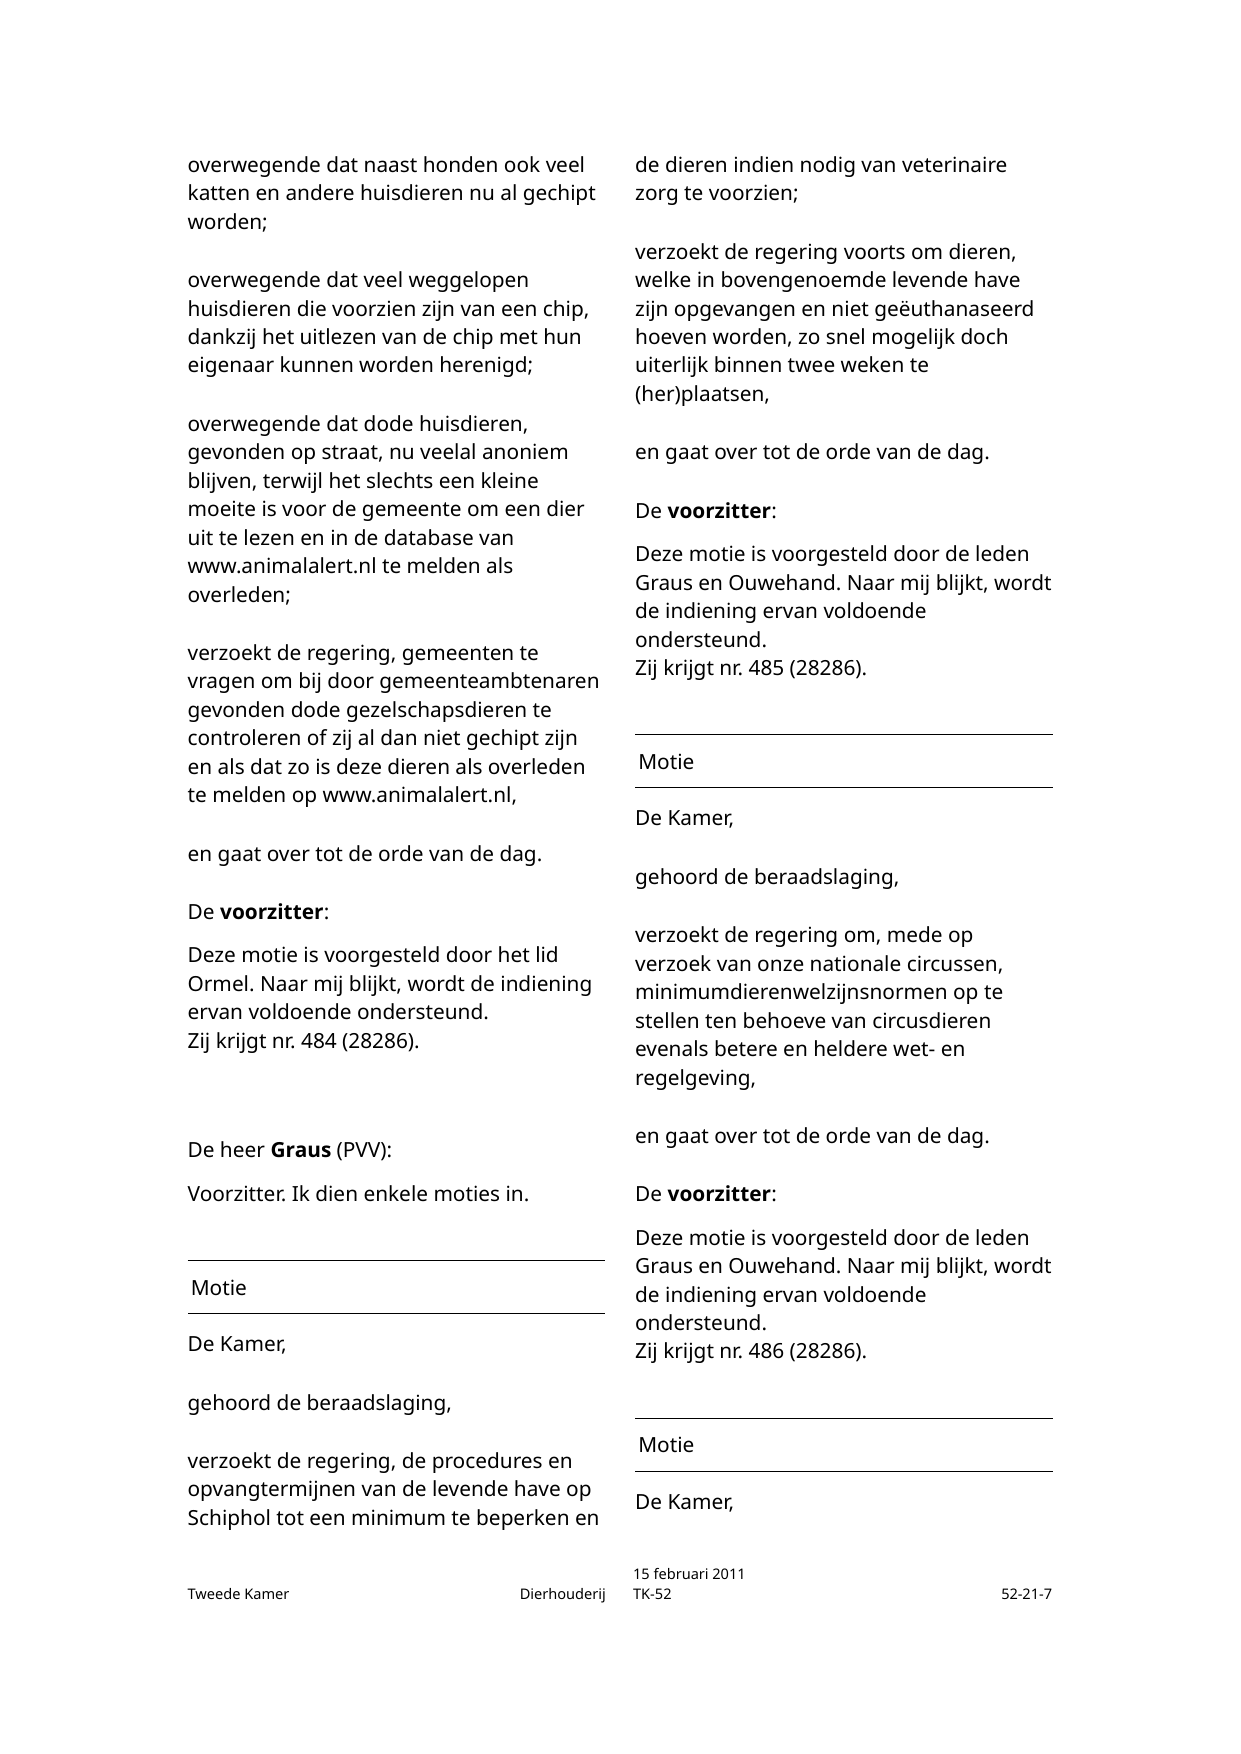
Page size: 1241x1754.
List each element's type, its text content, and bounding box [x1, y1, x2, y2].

text verzoekt de regering voorts om dieren, welke in bovengenoemde levende have zijn opgevangen en niet geëuthanaseerd hoeven worden, zo snel mogelijk doch uiterlijk binnen twee weken te (her)plaatsen, [635, 237, 1053, 407]
text Voorzitter. Ik dien enkele moties in. [187, 1179, 605, 1207]
text Zij krijgt nr. 484 (28286). [187, 1026, 605, 1054]
subtitle Motie [635, 1419, 1053, 1471]
text en gaat over tot de orde van de dag. [187, 839, 605, 867]
text verzoekt de regering, de procedures en opvangtermijnen van de levende have op Schiphol tot een minimum te beperken en [187, 1446, 605, 1531]
text De Kamer, [635, 1487, 1053, 1516]
text De voorzitter: [635, 496, 1053, 524]
text Deze motie is voorgesteld door het lid Ormel. Naar mij blijkt, wordt de indiening ervan voldoende ondersteund. [187, 941, 605, 1026]
text De Kamer, [635, 803, 1053, 832]
text Zij krijgt nr. 486 (28286). [635, 1337, 1053, 1365]
text en gaat over tot de orde van de dag. [635, 437, 1053, 466]
text Deze motie is voorgesteld door de leden Graus en Ouwehand. Naar mij blijkt, wordt de indiening ervan voldoende ondersteund. [635, 1223, 1053, 1337]
text De heer Graus (PVV): [187, 1135, 605, 1164]
subtitle Motie [187, 1261, 605, 1314]
text De voorzitter: [187, 897, 605, 926]
subtitle Motie [635, 735, 1053, 787]
text gehoord de beraadslaging, [635, 862, 1053, 890]
text  [187, 1084, 605, 1113]
text De voorzitter: [635, 1179, 1053, 1208]
text Zij krijgt nr. 485 (28286). [635, 653, 1053, 682]
text overwegende dat naast honden ook veel katten en andere huisdieren nu al gechipt worden; [187, 150, 605, 235]
text Deze motie is voorgesteld door de leden Graus en Ouwehand. Naar mij blijkt, wordt de indiening ervan voldoende ondersteund. [635, 539, 1053, 653]
text De Kamer, [187, 1329, 605, 1358]
text overwegende dat veel weggelopen huisdieren die voorzien zijn van een chip, dankzij het uitlezen van de chip met hun eigenaar kunnen worden herenigd; [187, 265, 605, 379]
text de dieren indien nodig van veterinaire zorg te voorzien; [635, 150, 1053, 207]
text overwegende dat dode huisdieren, gevonden op straat, nu veelal anoniem blijven, terwijl het slechts een kleine moeite is voor de gemeente om een dier uit te lezen en in de database van www.animalalert.nl te melden als overleden; [187, 409, 605, 608]
text en gaat over tot de orde van de dag. [635, 1121, 1053, 1149]
text verzoekt de regering om, mede op verzoek van onze nationale circussen, minimumdierenwelzijnsnormen op te stellen ten behoeve van circusdieren evenals betere en heldere wet- en regelgeving, [635, 920, 1053, 1091]
text verzoekt de regering, gemeenten te vragen om bij door gemeenteambtenaren gevonden dode gezelschapsdieren te controleren of zij al dan niet gechipt zijn en als dat zo is deze dieren als overleden te melden op www.animalalert.nl, [187, 638, 605, 809]
text gehoord de beraadslaging, [187, 1388, 605, 1416]
